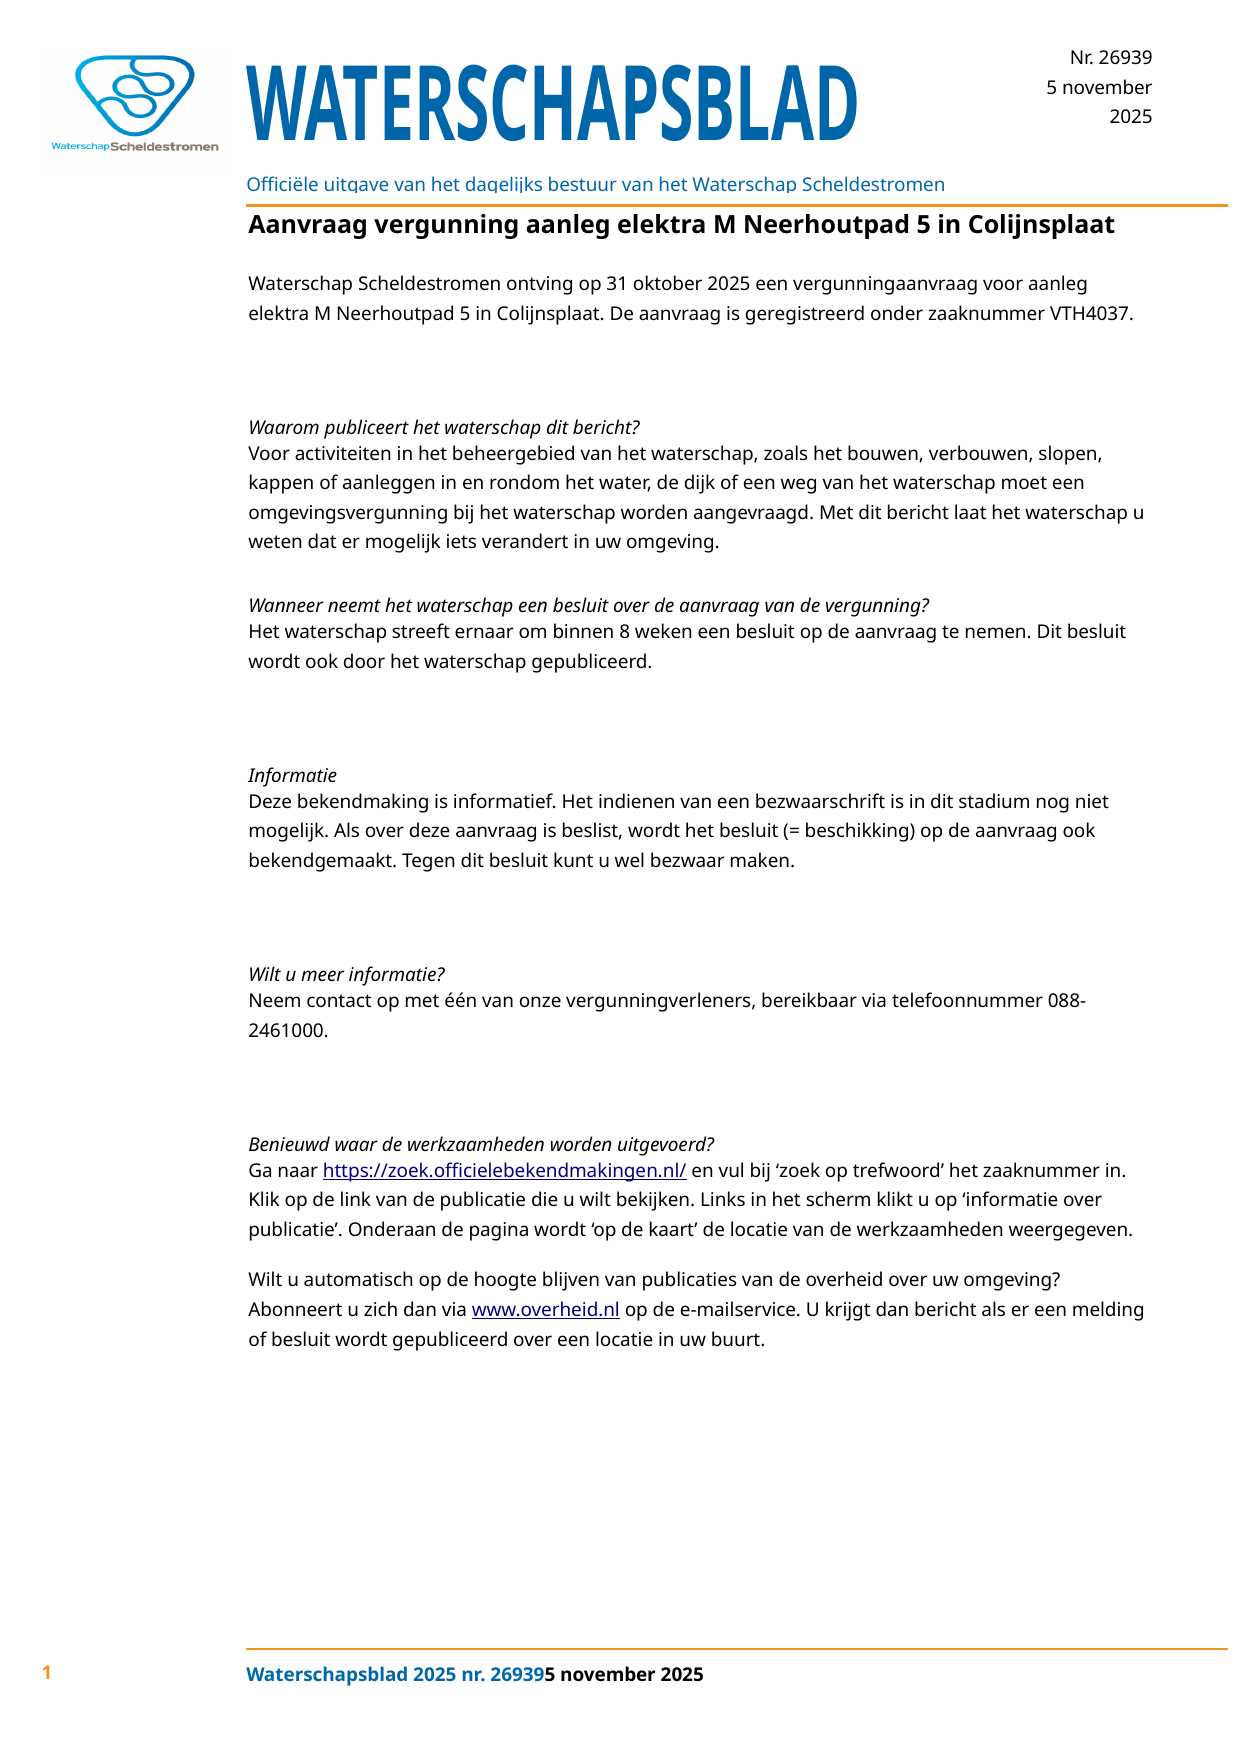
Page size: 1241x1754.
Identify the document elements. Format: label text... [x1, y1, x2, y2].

picture [41, 47, 231, 172]
text Het waterschap streeft ernaar om binnen 8 weken een besluit op de aanvraag te nemen. Dit besluit wordt ook door het waterschap gepubliceerd. [248, 618, 1152, 674]
text Neem contact op met één van onze vergunningverleners, bereikbaar via telefoonnummer 088-2461000. [248, 987, 1152, 1043]
text Wanneer neemt het waterschap een besluit over de aanvraag van de vergunning? [248, 593, 1152, 618]
text Waterschap Scheldestromen ontving op 31 oktober 2025 een vergunningaanvraag voor aanleg elektra M Neerhoutpad 5 in Colijnsplaat. De aanvraag is geregistreerd onder zaaknummer VTH4037. [248, 270, 1152, 326]
text Deze bekendmaking is informatief. Het indienen van een bezwaarschrift is in dit stadium nog niet mogelijk. Als over deze aanvraag is beslist, wordt het besluit (= beschikking) op de aanvraag ook bekendgemaakt. Tegen dit besluit kunt u wel bezwaar maken. [248, 788, 1152, 873]
text Wilt u meer informatie? [248, 962, 1152, 987]
text Voor activiteiten in het beheergebied van het waterschap, zoals het bouwen, verbouwen, slopen, kappen of aanleggen in en rondom het water, de dijk of een weg van het waterschap moet een omgevingsvergunning bij het waterschap worden aangevraagd. Met dit bericht laat het waterschap u weten dat er mogelijk iets verandert in uw omgeving. [248, 440, 1152, 554]
text Informatie [248, 762, 1152, 788]
text Wilt u automatisch op de hoogte blijven van publicaties van de overheid over uw omgeving? Abonneert u zich dan via www.overheid.nl op de e-mailservice. U krijgt dan bericht als er een melding of besluit wordt gepubliceerd over een locatie in uw buurt. [248, 1267, 1152, 1352]
text Waarom publiceert het waterschap dit bericht? [248, 414, 1152, 440]
text Ga naar https://zoek.officielebekendmakingen.nl/ en vul bij ‘zoek op trefwoord’ het zaaknummer in. Klik op de link van de publicatie die u wilt bekijken. Links in het scherm klikt u op ‘informatie over publicatie’. Onderaan de pagina wordt ‘op de kaart’ de locatie van de werkzaamheden weergegeven. [248, 1157, 1152, 1242]
text Aanvraag vergunning aanleg elektra M Neerhoutpad 5 in Colijnsplaat [248, 207, 1152, 241]
text Benieuwd waar de werkzaamheden worden uitgevoerd? [248, 1131, 1152, 1157]
